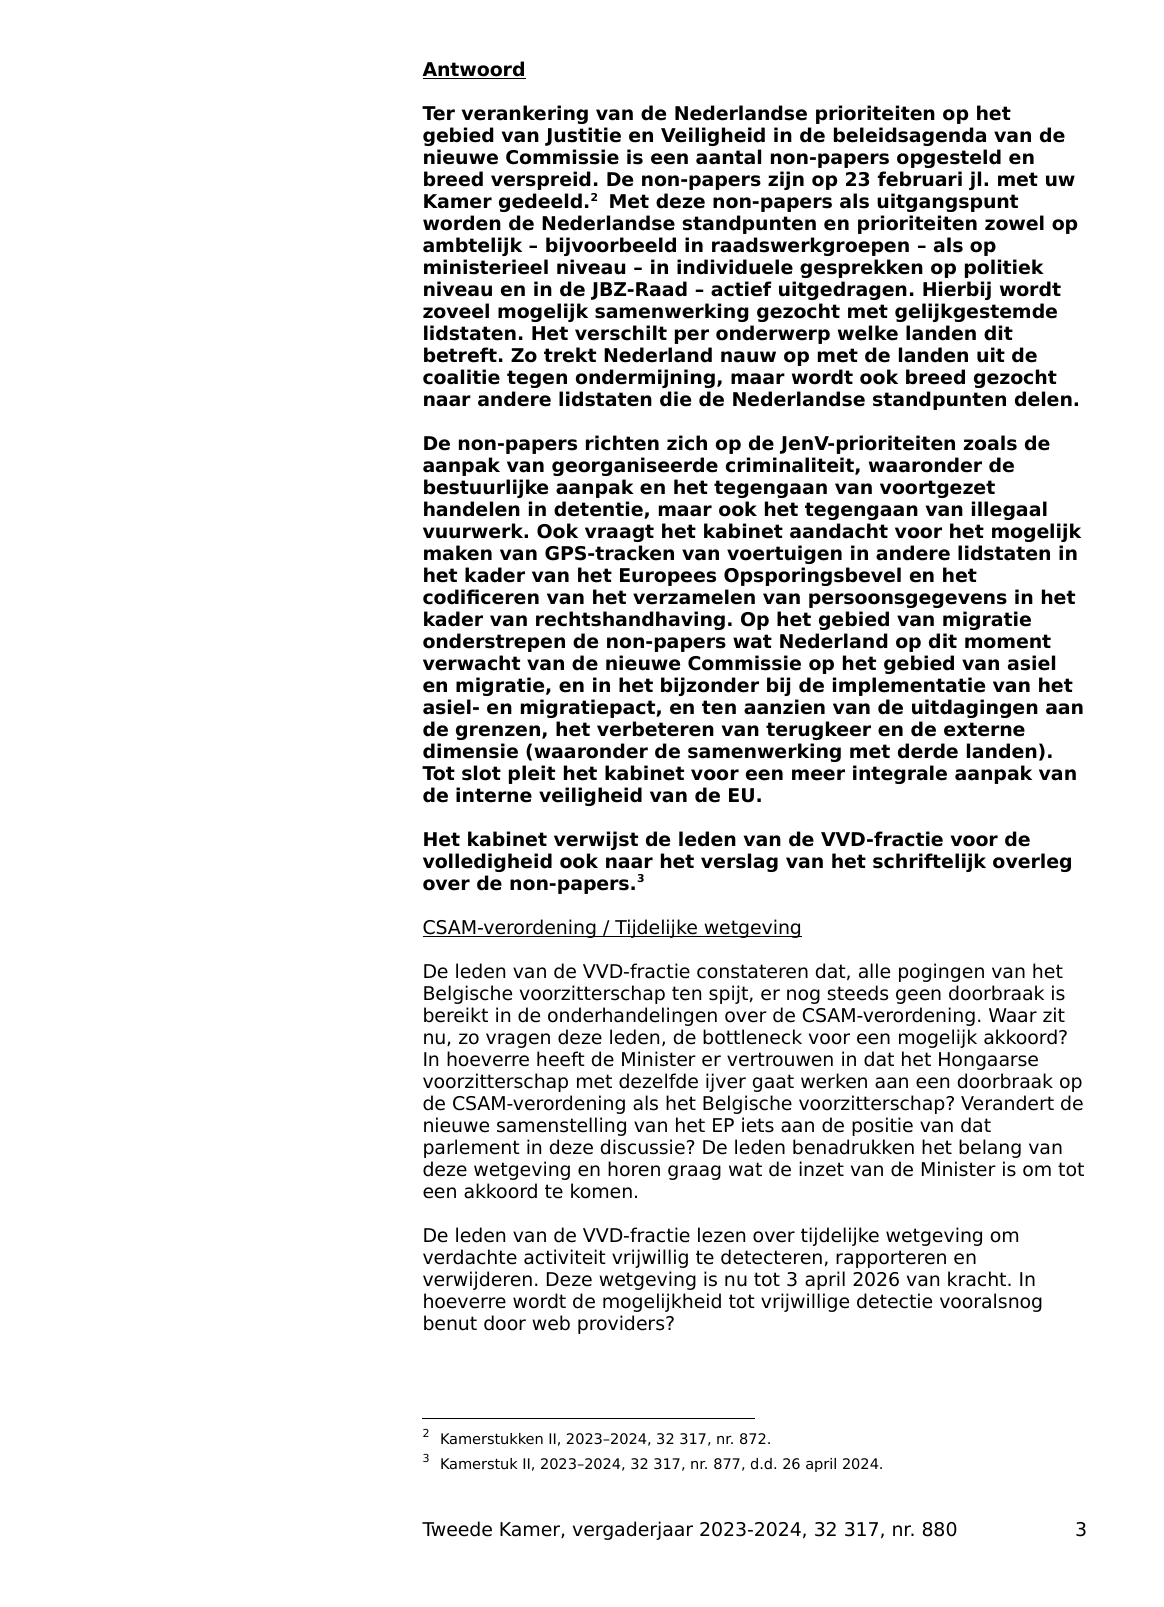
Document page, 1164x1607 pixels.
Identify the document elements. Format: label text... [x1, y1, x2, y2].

text Kamerstukken II, 2023–2024, 32 317, nr. 872. [422, 1427, 1087, 1449]
text De leden van de VVD-fractie constateren dat, alle pogingen van het Belgische voorzitterschap ten spijt, er nog steeds geen doorbraak is bereikt in de onderhandelingen over de CSAM-verordening. Waar zit nu, zo vragen deze leden, de bottleneck voor een mogelijk akkoord? In hoeverre heeft de Minister er vertrouwen in dat het Hongaarse voorzitterschap met dezelfde ijver gaat werken aan een doorbraak op de CSAM-verordening als het Belgische voorzitterschap? Verandert de nieuwe samenstelling van het EP iets aan de positie van dat parlement in deze discussie? De leden benadrukken het belang van deze wetgeving en horen graag wat de inzet van de Minister is om tot een akkoord te komen. [422, 961, 1087, 1203]
text Het kabinet verwijst de leden van de VVD-fractie voor de volledigheid ook naar het verslag van het schriftelijk overleg over de non-papers. [422, 829, 1087, 895]
subtitle CSAM-verordening / Tijdelijke wetgeving [422, 917, 1087, 939]
subtitle Antwoord [422, 59, 1087, 81]
text De non-papers richten zich op de JenV-prioriteiten zoals de aanpak van georganiseerde criminaliteit, waaronder de bestuurlijke aanpak en het tegengaan van voortgezet handelen in detentie, maar ook het tegengaan van illegaal vuurwerk. Ook vraagt het kabinet aandacht voor het mogelijk maken van GPS-tracken van voertuigen in andere lidstaten in het kader van het Europees Opsporingsbevel en het codificeren van het verzamelen van persoonsgegevens in het kader van rechtshandhaving. Op het gebied van migratie onderstrepen de non-papers wat Nederland op dit moment verwacht van de nieuwe Commissie op het gebied van asiel en migratie, en in het bijzonder bij de implementatie van het asiel- en migratiepact, en ten aanzien van de uitdagingen aan de grenzen, het verbeteren van terugkeer en de externe dimensie (waaronder de samenwerking met derde landen). Tot slot pleit het kabinet voor een meer integrale aanpak van de interne veiligheid van de EU. [422, 433, 1087, 807]
text Ter verankering van de Nederlandse prioriteiten op het gebied van Justitie en Veiligheid in de beleidsagenda van de nieuwe Commissie is een aantal non-papers opgesteld en breed verspreid. De non-papers zijn op 23 februari jl. met uw Kamer gedeeld. Met deze non-papers als uitgangspunt worden de Nederlandse standpunten en prioriteiten zowel op ambtelijk – bijvoorbeeld in raadswerkgroepen – als op ministerieel niveau – in individuele gesprekken op politiek niveau en in de JBZ-Raad – actief uitgedragen. Hierbij wordt zoveel mogelijk samenwerking gezocht met gelijkgestemde lidstaten. Het verschilt per onderwerp welke landen dit betreft. Zo trekt Nederland nauw op met de landen uit de coalitie tegen ondermijning, maar wordt ook breed gezocht naar andere lidstaten die de Nederlandse standpunten delen. [422, 103, 1087, 411]
text De leden van de VVD-fractie lezen over tijdelijke wetgeving om verdachte activiteit vrijwillig te detecteren, rapporteren en verwijderen. Deze wetgeving is nu tot 3 april 2026 van kracht. In hoeverre wordt de mogelijkheid tot vrijwillige detectie vooralsnog benut door web providers? [422, 1225, 1087, 1335]
text Kamerstuk II, 2023–2024, 32 317, nr. 877, d.d. 26 april 2024. [422, 1452, 1087, 1474]
